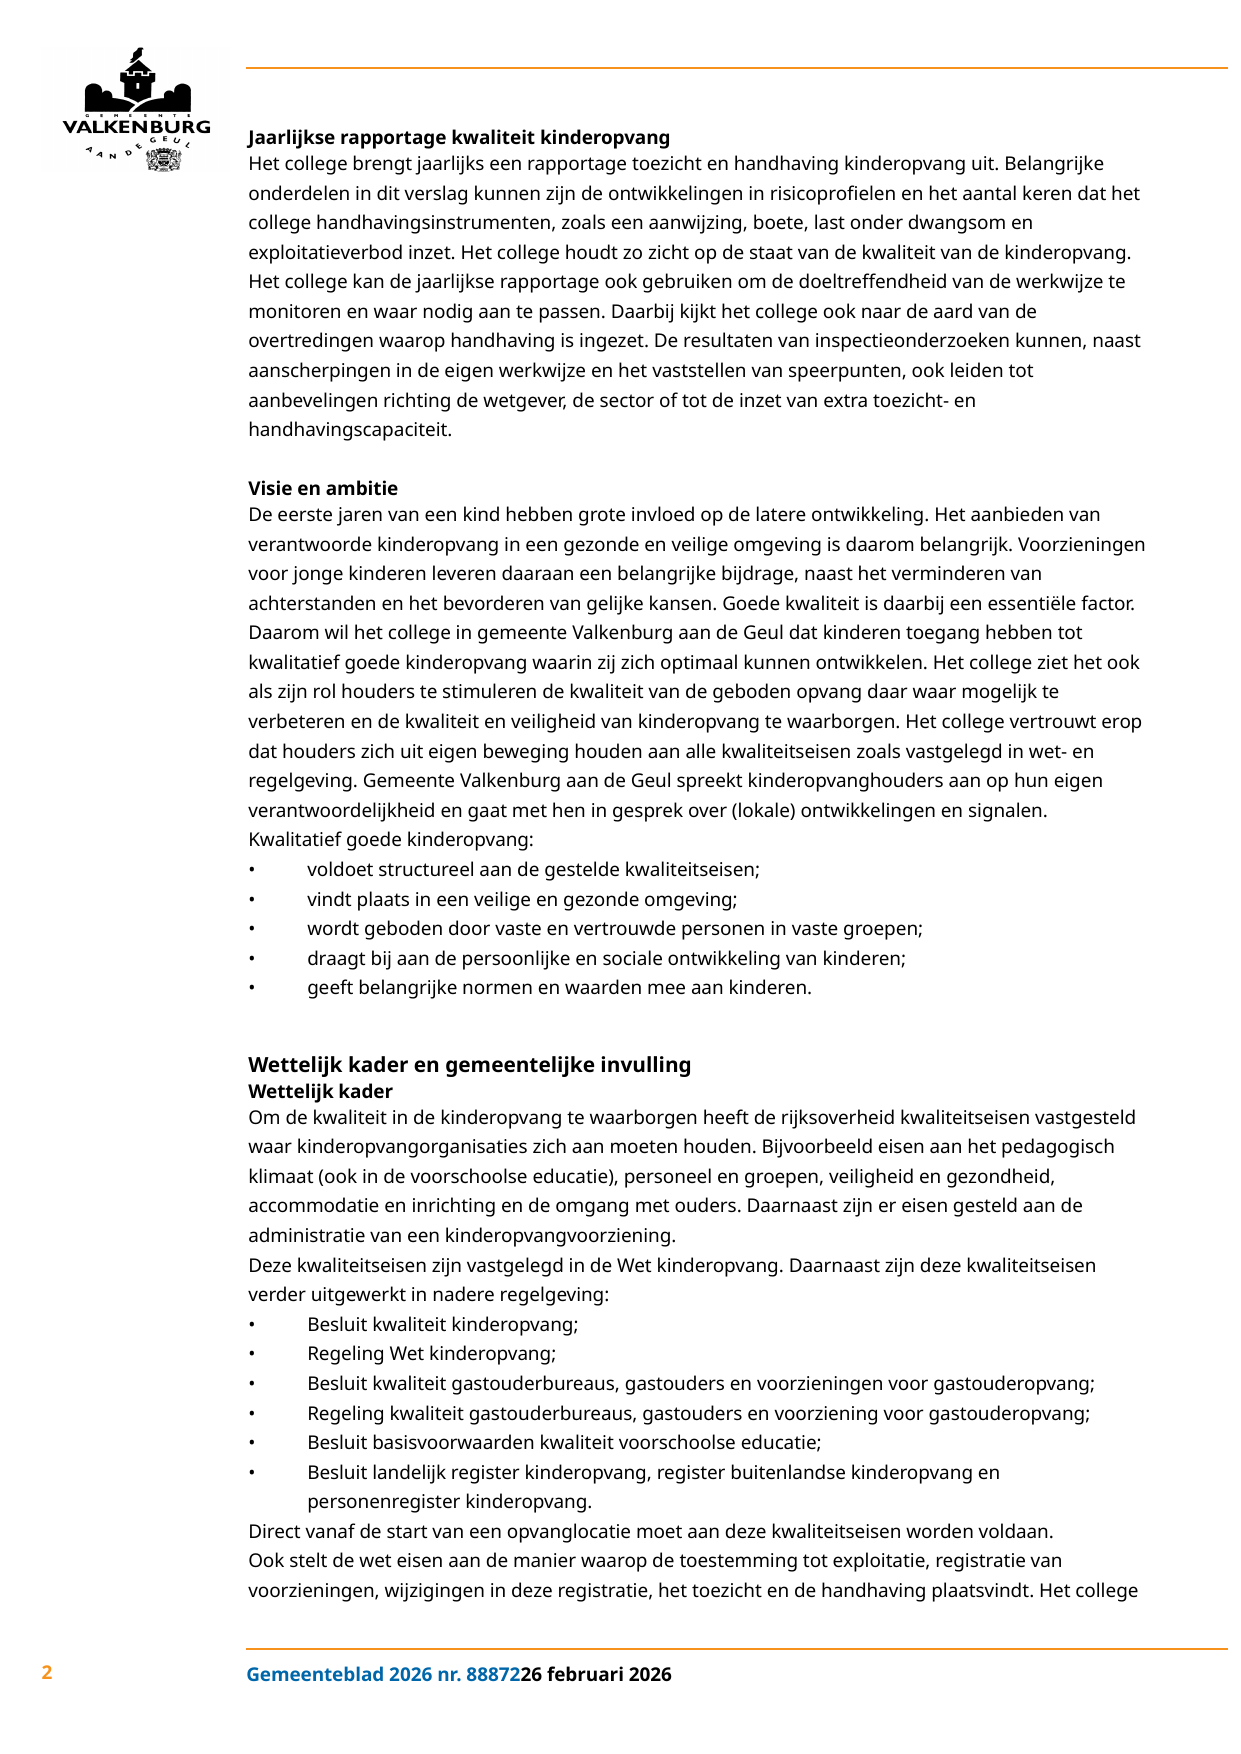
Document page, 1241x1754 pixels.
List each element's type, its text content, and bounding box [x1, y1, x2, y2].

list Besluit basisvoorwaarden kwaliteit voorschoolse educatie; [248, 1429, 1152, 1455]
picture [41, 47, 231, 172]
text Wettelijk kader en gemeentelijke invulling [248, 1050, 1152, 1078]
list voldoet structureel aan de gestelde kwaliteitseisen; [248, 856, 1152, 882]
text Deze kwaliteitseisen zijn vastgelegd in de Wet kinderopvang. Daarnaast zijn deze kwaliteitseisen verder uitgewerkt in nadere regelgeving: [248, 1252, 1152, 1307]
text Het college brengt jaarlijks een rapportage toezicht en handhaving kinderopvang uit. Belangrijke onderdelen in dit verslag kunnen zijn de ontwikkelingen in risicoprofielen en het aantal keren dat het college handhavingsinstrumenten, zoals een aanwijzing, boete, last onder dwangsom en exploitatieverbod inzet. Het college houdt zo zicht op de staat van de kwaliteit van de kinderopvang. Het college kan de jaarlijkse rapportage ook gebruiken om de doeltreffendheid van de werkwijze te monitoren en waar nodig aan te passen. Daarbij kijkt het college ook naar de aard van de overtredingen waarop handhaving is ingezet. De resultaten van inspectieonderzoeken kunnen, naast aanscherpingen in de eigen werkwijze en het vaststellen van speerpunten, ook leiden tot aanbevelingen richting de wetgever, de sector of tot de inzet van extra toezicht- en handhavingscapaciteit. [248, 150, 1152, 442]
text Jaarlijkse rapportage kwaliteit kinderopvang [248, 124, 1152, 150]
text Kwalitatief goede kinderopvang: [248, 827, 1152, 852]
text Om de kwaliteit in de kinderopvang te waarborgen heeft de rijksoverheid kwaliteitseisen vastgesteld waar kinderopvangorganisaties zich aan moeten houden. Bijvoorbeeld eisen aan het pedagogisch klimaat (ook in de voorschoolse educatie), personeel en groepen, veiligheid en gezondheid, accommodatie en inrichting en de omgang met ouders. Daarnaast zijn er eisen gesteld aan de administratie van een kinderopvangvoorziening. [248, 1104, 1152, 1248]
text Ook stelt de wet eisen aan de manier waarop de toestemming tot exploitatie, registratie van voorzieningen, wijzigingen in deze registratie, het toezicht en de handhaving plaatsvindt. Het college [248, 1548, 1152, 1603]
list Regeling kwaliteit gastouderbureaus, gastouders en voorziening voor gastouderopvang; [248, 1400, 1152, 1426]
list Regeling Wet kinderopvang; [248, 1341, 1152, 1366]
list draagt bij aan de persoonlijke en sociale ontwikkeling van kinderen; [248, 945, 1152, 971]
list Besluit kwaliteit kinderopvang; [248, 1311, 1152, 1337]
list Besluit kwaliteit gastouderbureaus, gastouders en voorzieningen voor gastouderopvang; [248, 1370, 1152, 1396]
text Direct vanaf de start van een opvanglocatie moet aan deze kwaliteitseisen worden voldaan. [248, 1518, 1152, 1544]
text De eerste jaren van een kind hebben grote invloed op de latere ontwikkeling. Het aanbieden van verantwoorde kinderopvang in een gezonde en veilige omgeving is daarom belangrijk. Voorzieningen voor jonge kinderen leveren daaraan een belangrijke bijdrage, naast het verminderen van achterstanden en het bevorderen van gelijke kansen. Goede kwaliteit is daarbij een essentiële factor. Daarom wil het college in gemeente Valkenburg aan de Geul dat kinderen toegang hebben tot kwalitatief goede kinderopvang waarin zij zich optimaal kunnen ontwikkelen. Het college ziet het ook als zijn rol houders te stimuleren de kwaliteit van de geboden opvang daar waar mogelijk te verbeteren en de kwaliteit en veiligheid van kinderopvang te waarborgen. Het college vertrouwt erop dat houders zich uit eigen beweging houden aan alle kwaliteitseisen zoals vastgelegd in wet- en regelgeving. Gemeente Valkenburg aan de Geul spreekt kinderopvanghouders aan op hun eigen verantwoordelijkheid en gaat met hen in gesprek over (lokale) ontwikkelingen en signalen. [248, 501, 1152, 823]
list geeft belangrijke normen en waarden mee aan kinderen. [248, 974, 1152, 1000]
text Visie en ambitie [248, 476, 1152, 501]
list wordt geboden door vaste en vertrouwde personen in vaste groepen; [248, 915, 1152, 941]
text Wettelijk kader [248, 1078, 1152, 1104]
list Besluit landelijk register kinderopvang, register buitenlandse kinderopvang en personenregister kinderopvang. [248, 1459, 1152, 1514]
list vindt plaats in een veilige en gezonde omgeving; [248, 886, 1152, 912]
